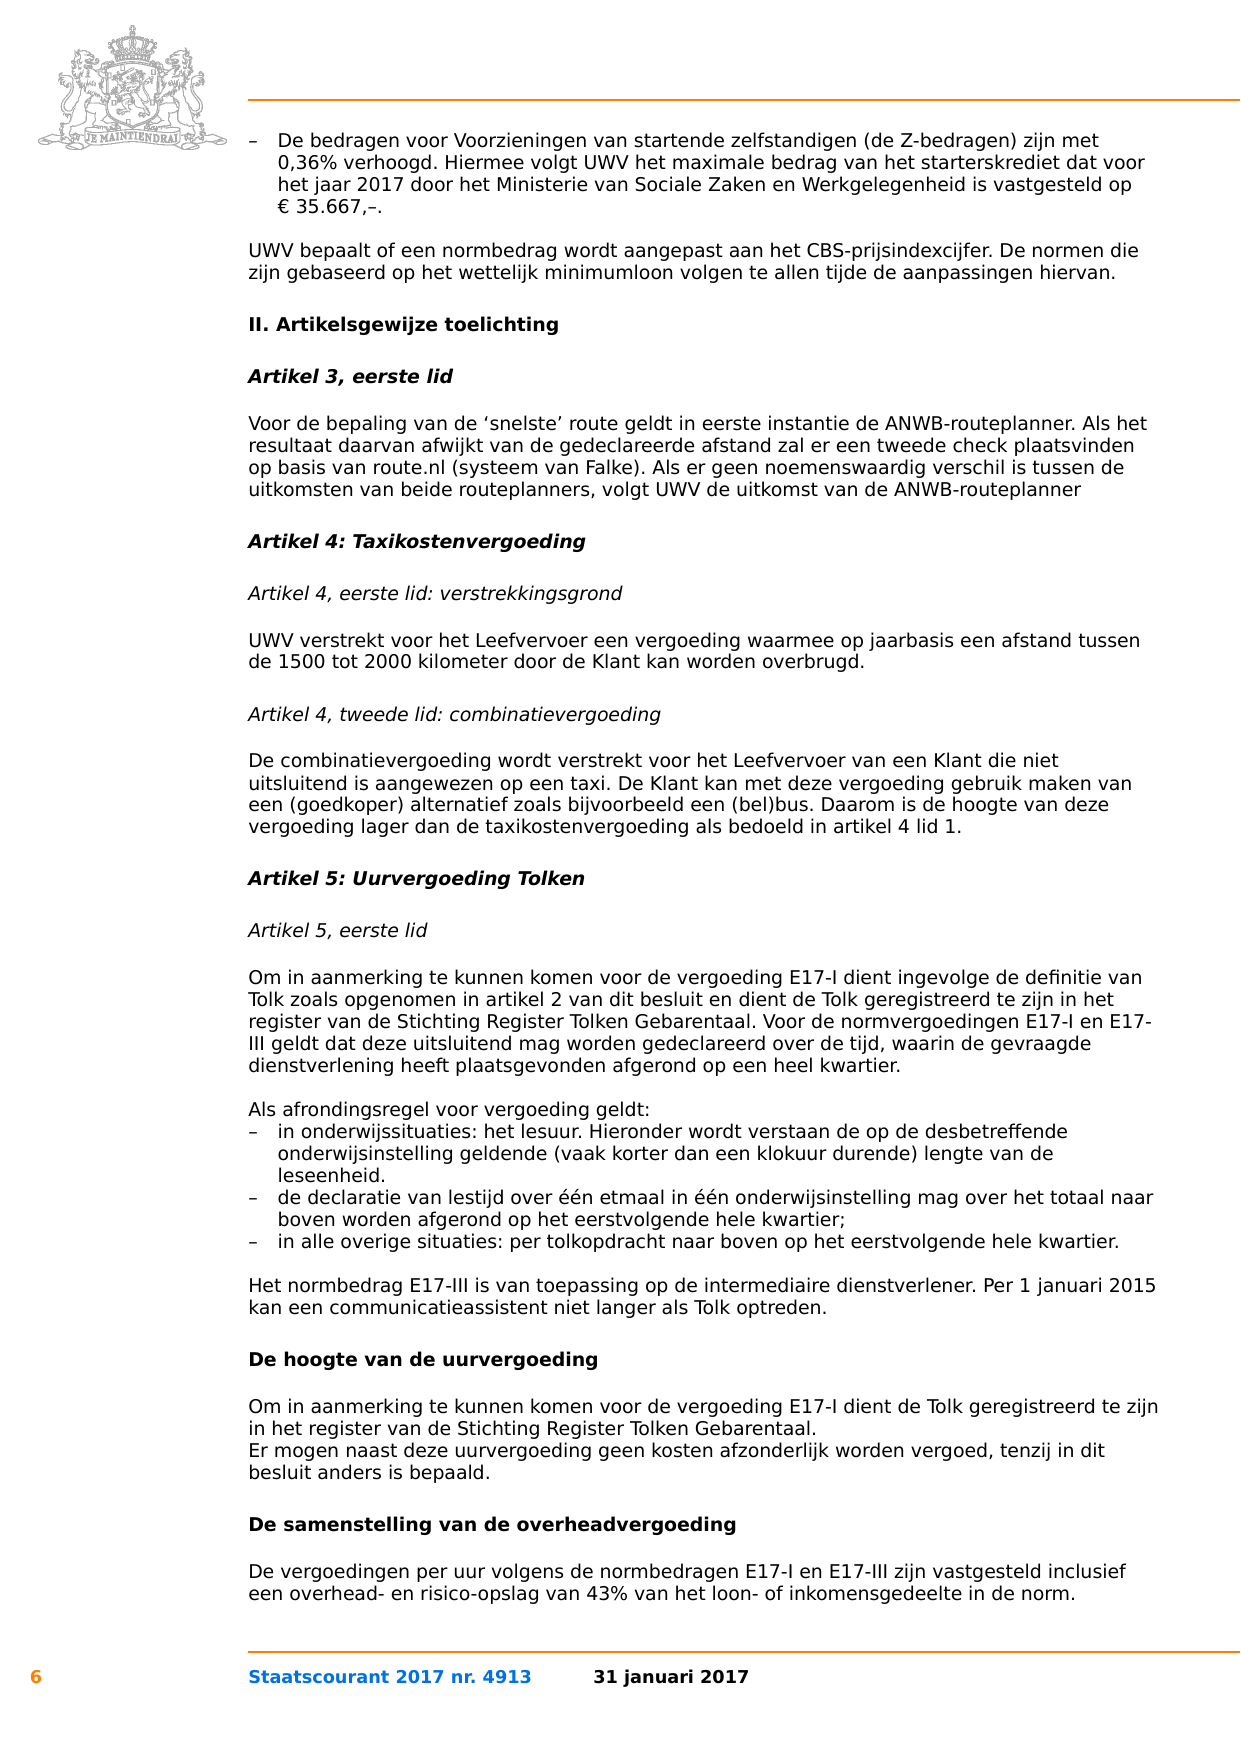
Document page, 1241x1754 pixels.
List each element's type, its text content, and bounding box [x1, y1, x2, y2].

text UWV bepaalt of een normbedrag wordt aangepast aan het CBS-prijsindexcijfer. De normen die zijn gebaseerd op het wettelijk minimumloon volgen te allen tijde de aanpassingen hiervan. [248, 240, 1163, 284]
text – de declaratie van lestijd over één etmaal in één onderwijsinstelling mag over het totaal naar boven worden afgerond op het eerstvolgende hele kwartier; [248, 1187, 1163, 1231]
text Er mogen naast deze uurvergoeding geen kosten afzonderlijk worden vergoed, tenzij in dit besluit anders is bepaald. [248, 1440, 1163, 1484]
text UWV verstrekt voor het Leefvervoer een vergoeding waarmee op jaarbasis een afstand tussen de 1500 tot 2000 kilometer door de Klant kan worden overbrugd. [248, 629, 1163, 673]
subtitle Artikel 4: Taxikostenvergoeding [248, 531, 1163, 552]
subtitle De samenstelling van de overheadvergoeding [248, 1514, 1163, 1536]
subtitle Artikel 4, tweede lid: combinatievergoeding [248, 703, 1163, 725]
text – De bedragen voor Voorzieningen van startende zelfstandigen (de Z-bedragen) zijn met 0,36% verhoogd. Hiermee volgt UWV het maximale bedrag van het starterskrediet dat voor het jaar 2017 door het Ministerie van Sociale Zaken en Werkgelegenheid is vastgesteld op € 35.667,–. [248, 130, 1163, 218]
text Om in aanmerking te kunnen komen voor de vergoeding E17-I dient de Tolk geregistreerd te zijn in het register van de Stichting Register Tolken Gebarentaal. [248, 1396, 1163, 1440]
text Als afrondingsregel voor vergoeding geldt: [248, 1099, 1163, 1121]
picture [38, 25, 227, 150]
subtitle Artikel 5, eerste lid [248, 920, 1163, 942]
text De combinatievergoeding wordt verstrekt voor het Leefvervoer van een Klant die niet uitsluitend is aangewezen op een taxi. De Klant kan met deze vergoeding gebruik maken van een (goedkoper) alternatief zoals bijvoorbeeld een (bel)bus. Daarom is de hoogte van deze vergoeding lager dan de taxikostenvergoeding als bedoeld in artikel 4 lid 1. [248, 750, 1163, 838]
subtitle Artikel 3, eerste lid [248, 366, 1163, 388]
subtitle II. Artikelsgewijze toelichting [248, 314, 1163, 336]
text – in alle overige situaties: per tolkopdracht naar boven op het eerstvolgende hele kwartier. [248, 1231, 1163, 1253]
text De vergoedingen per uur volgens de normbedragen E17-I en E17-III zijn vastgesteld inclusief een overhead- en risico-opslag van 43% van het loon- of inkomensgedeelte in de norm. [248, 1561, 1163, 1604]
subtitle De hoogte van de uurvergoeding [248, 1349, 1163, 1371]
subtitle Artikel 5: Uurvergoeding Tolken [248, 868, 1163, 890]
text Om in aanmerking te kunnen komen voor de vergoeding E17-I dient ingevolge de definitie van Tolk zoals opgenomen in artikel 2 van dit besluit en dient de Tolk geregistreerd te zijn in het register van de Stichting Register Tolken Gebarentaal. Voor de normvergoedingen E17-I en E17-III geldt dat deze uitsluitend mag worden gedeclareerd over de tijd, waarin de gevraagde dienstverlening heeft plaatsgevonden afgerond op een heel kwartier. [248, 967, 1163, 1077]
text – in onderwijssituaties: het lesuur. Hieronder wordt verstaan de op de desbetreffende onderwijsinstelling geldende (vaak korter dan een klokuur durende) lengte van de leseenheid. [248, 1121, 1163, 1187]
text Het normbedrag E17-III is van toepassing op de intermediaire dienstverlener. Per 1 januari 2015 kan een communicatieassistent niet langer als Tolk optreden. [248, 1275, 1163, 1319]
subtitle Artikel 4, eerste lid: verstrekkingsgrond [248, 582, 1163, 604]
text Voor de bepaling van de ‘snelste’ route geldt in eerste instantie de ANWB-routeplanner. Als het resultaat daarvan afwijkt van de gedeclareerde afstand zal er een tweede check plaatsvinden op basis van route.nl (systeem van Falke). Als er geen noemenswaardig verschil is tussen de uitkomsten van beide routeplanners, volgt UWV de uitkomst van de ANWB-routeplanner [248, 413, 1163, 501]
